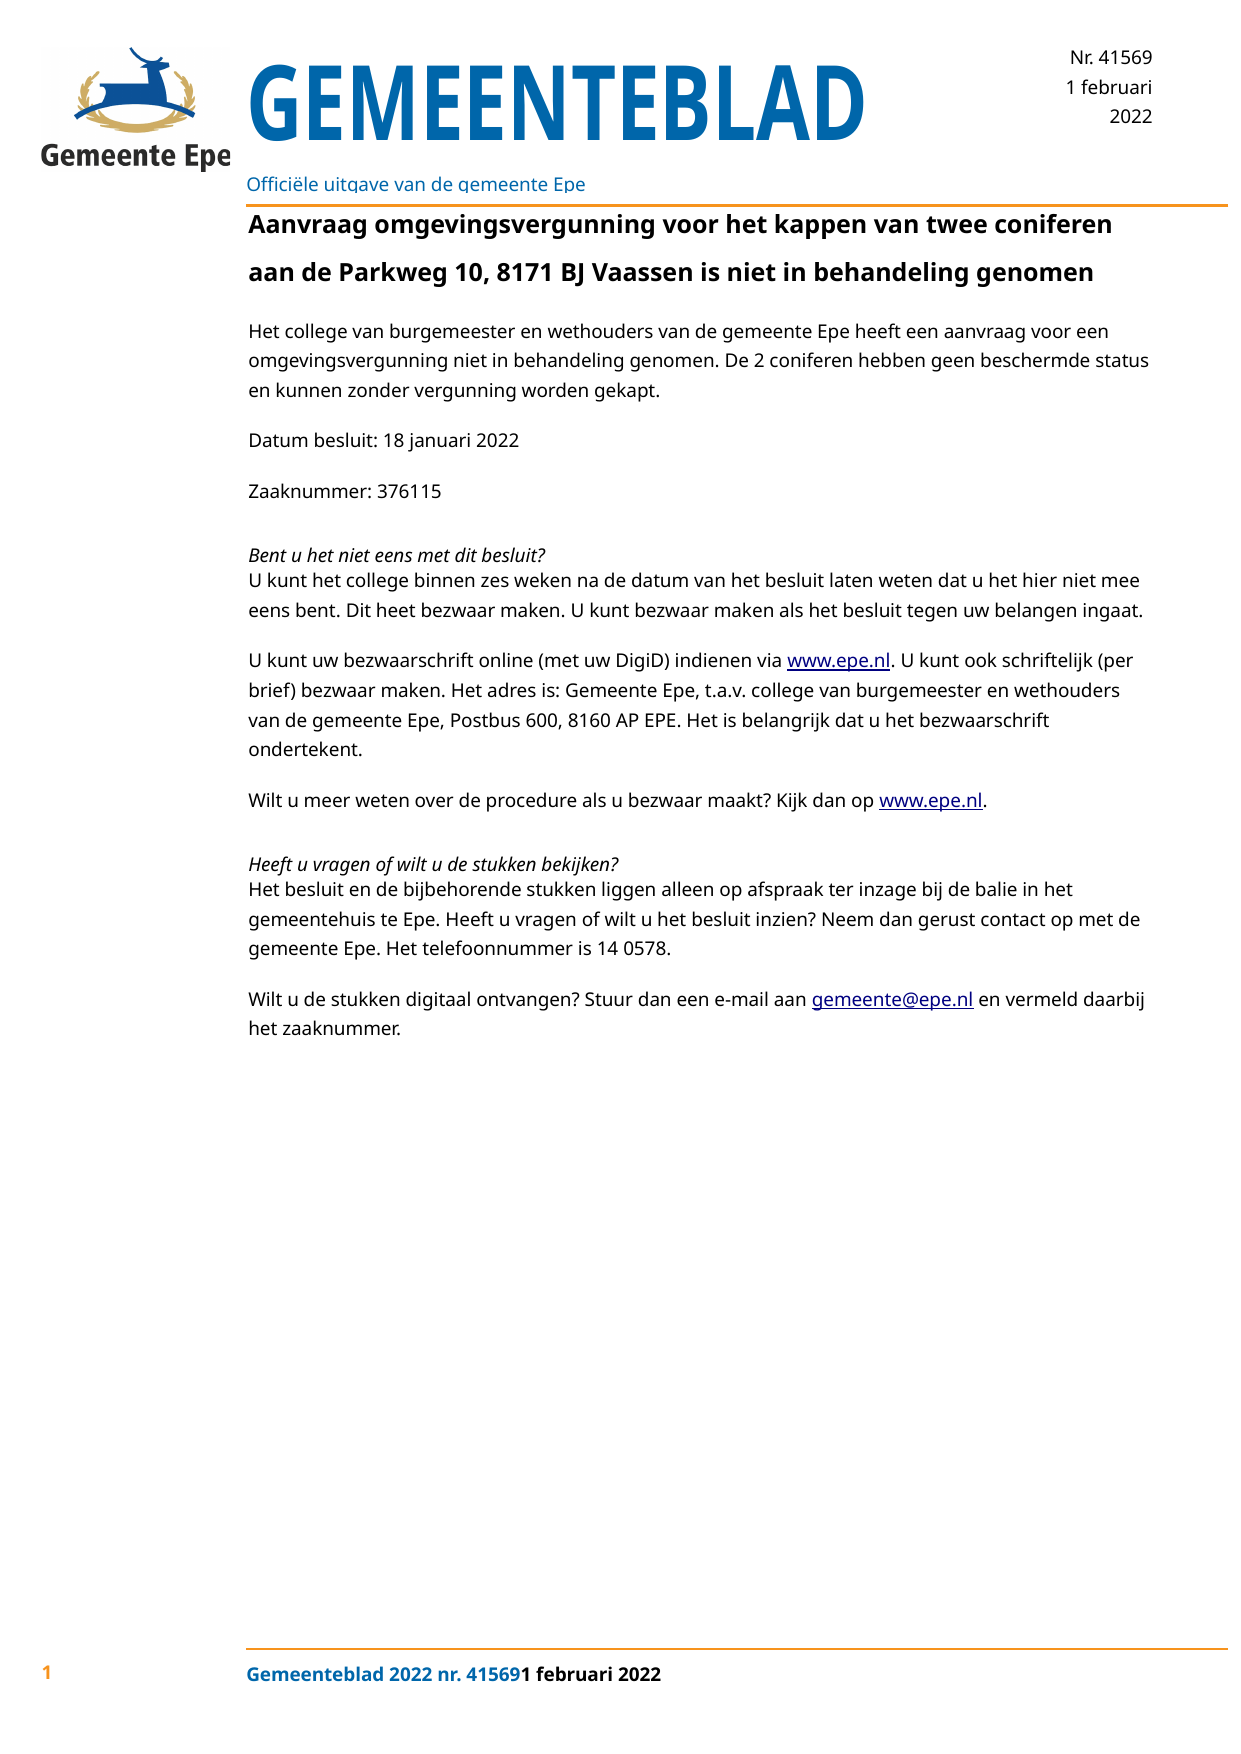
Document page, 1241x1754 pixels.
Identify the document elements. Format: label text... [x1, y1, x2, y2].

text Het college van burgemeester en wethouders van de gemeente Epe heeft een aanvraag voor een omgevingsvergunning niet in behandeling genomen. De 2 coniferen hebben geen beschermde status en kunnen zonder vergunning worden gekapt. [248, 318, 1152, 403]
text Het besluit en de bijbehorende stukken liggen alleen op afspraak ter inzage bij de balie in het gemeentehuis te Epe. Heeft u vragen of wilt u het besluit inzien? Neem dan gerust contact op met de gemeente Epe. Het telefoonnummer is 14 0578. [248, 876, 1152, 961]
picture [41, 47, 231, 172]
text Heeft u vragen of wilt u de stukken bekijken? [248, 851, 1152, 876]
text Wilt u de stukken digitaal ontvangen? Stuur dan een e-mail aan gemeente@epe.nl en vermeld daarbij het zaaknummer. [248, 986, 1152, 1041]
text Bent u het niet eens met dit besluit? [248, 542, 1152, 568]
text Aanvraag omgevingsvergunning voor het kappen van twee coniferen aan de Parkweg 10, 8171 BJ Vaassen is niet in behandeling genomen [248, 207, 1152, 288]
text U kunt uw bezwaarschrift online (met uw DigiD) indienen via www.epe.nl. U kunt ook schriftelijk (per brief) bezwaar maken. Het adres is: Gemeente Epe, t.a.v. college van burgemeester en wethouders van de gemeente Epe, Postbus 600, 8160 AP EPE. Het is belangrijk dat u het bezwaarschrift ondertekent. [248, 648, 1152, 762]
text Datum besluit: 18 januari 2022 [248, 427, 1152, 453]
text Zaaknummer: 376115 [248, 478, 1152, 504]
text U kunt het college binnen zes weken na de datum van het besluit laten weten dat u het hier niet mee eens bent. Dit heet bezwaar maken. U kunt bezwaar maken als het besluit tegen uw belangen ingaat. [248, 568, 1152, 623]
text Wilt u meer weten over de procedure als u bezwaar maakt? Kijk dan op www.epe.nl. [248, 787, 1152, 812]
